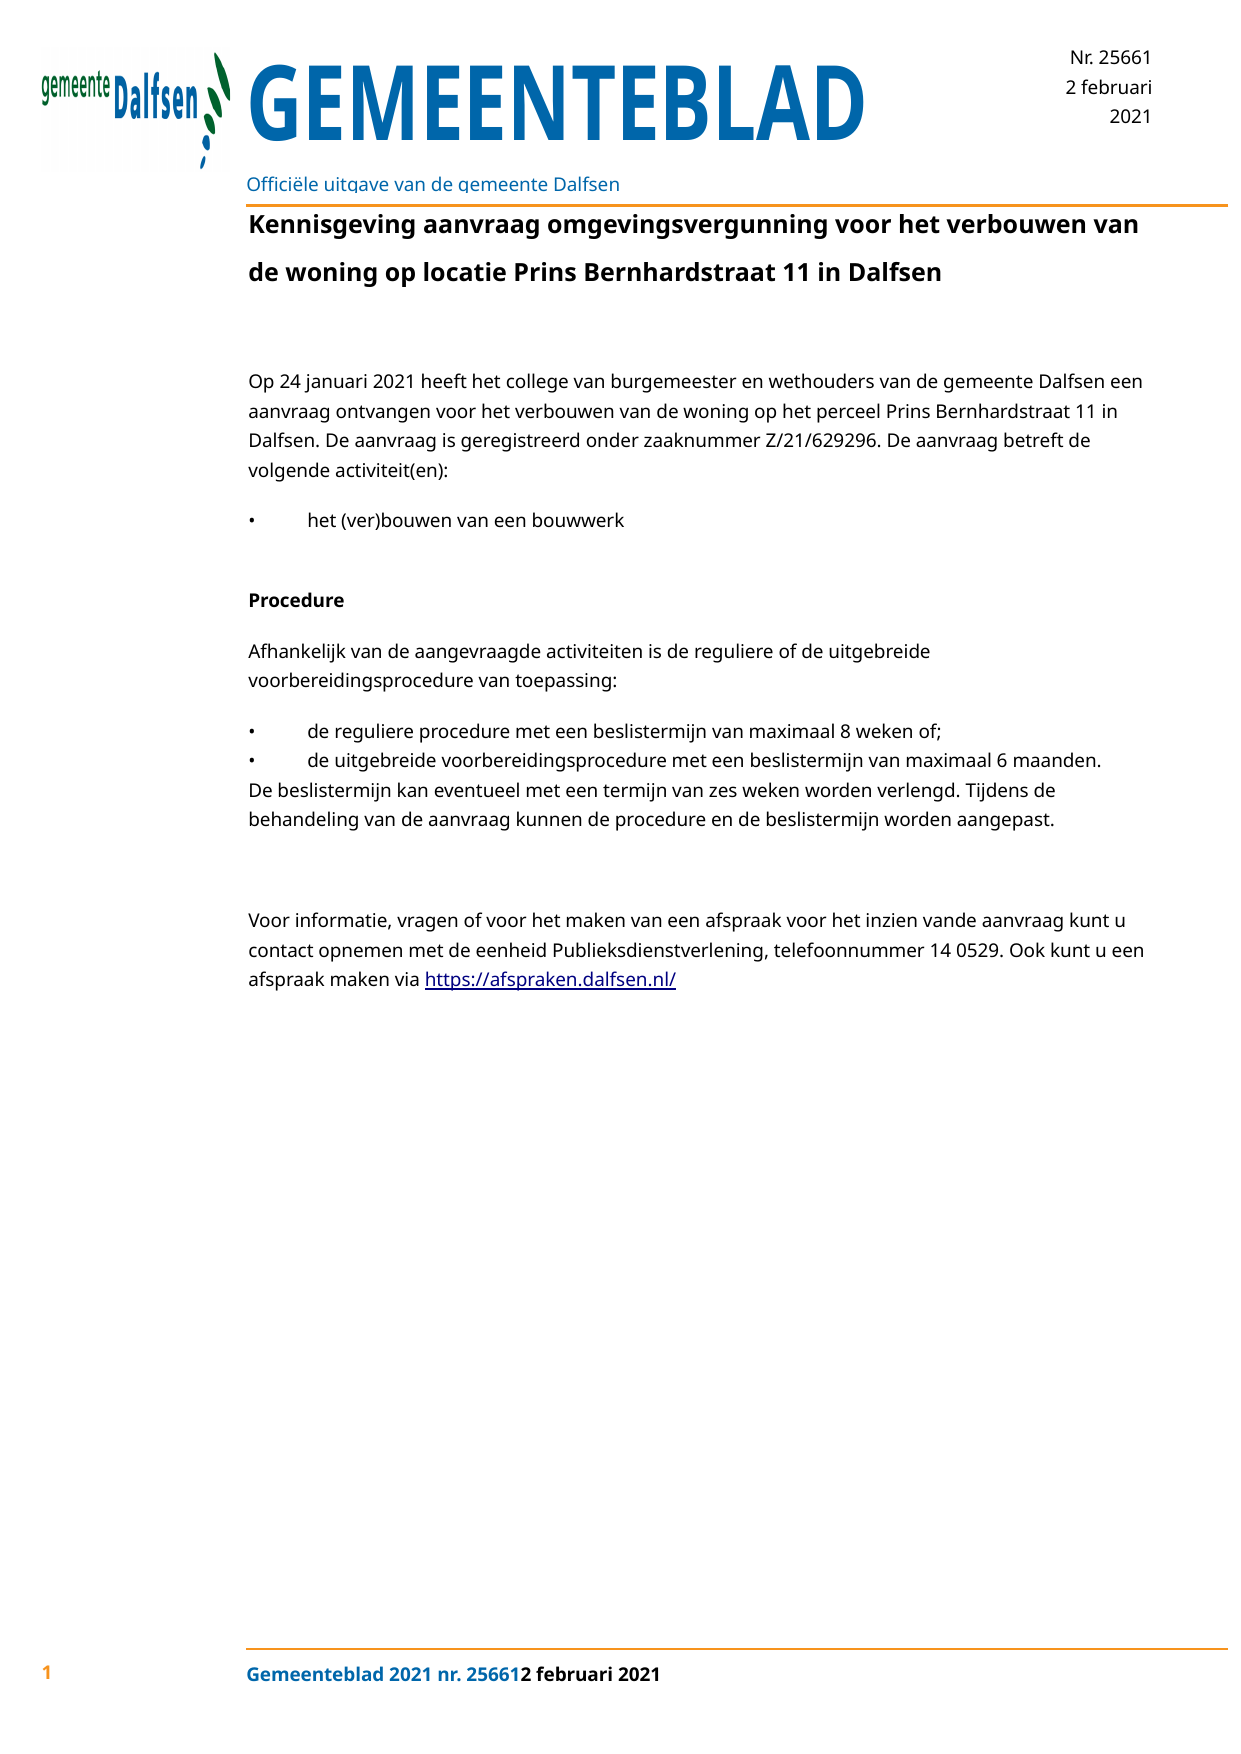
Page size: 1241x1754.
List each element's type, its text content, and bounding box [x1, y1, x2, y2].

list de uitgebreide voorbereidingsprocedure met een beslistermijn van maximaal 6 maanden. [248, 747, 1152, 773]
text Procedure [248, 587, 1152, 613]
text Voor informatie, vragen of voor het maken van een afspraak voor het inzien vande aanvraag kunt u contact opnemen met de eenheid Publieksdienstverlening, telefoonnummer 14 0529. Ook kunt u een afspraak maken via https://afspraken.dalfsen.nl/ [248, 907, 1152, 992]
text Kennisgeving aanvraag omgevingsvergunning voor het verbouwen van de woning op locatie Prins Bernhardstraat 11 in Dalfsen [248, 207, 1152, 288]
list de reguliere procedure met een beslistermijn van maximaal 8 weken of; [248, 718, 1152, 744]
text De beslistermijn kan eventueel met een termijn van zes weken worden verlengd. Tijdens de behandeling van de aanvraag kunnen de procedure en de beslistermijn worden aangepast. [248, 777, 1152, 832]
text Afhankelijk van de aangevraagde activiteiten is de reguliere of de uitgebreide voorbereidingsprocedure van toepassing: [248, 638, 1152, 693]
list het (ver)bouwen van een bouwwerk [248, 507, 1152, 533]
text Op 24 januari 2021 heeft het college van burgemeester en wethouders van de gemeente Dalfsen een aanvraag ontvangen voor het verbouwen van de woning op het perceel Prins Bernhardstraat 11 in Dalfsen. De aanvraag is geregistreerd onder zaaknummer Z/21/629296. De aanvraag betreft de volgende activiteit(en): [248, 368, 1152, 483]
picture [41, 47, 231, 172]
